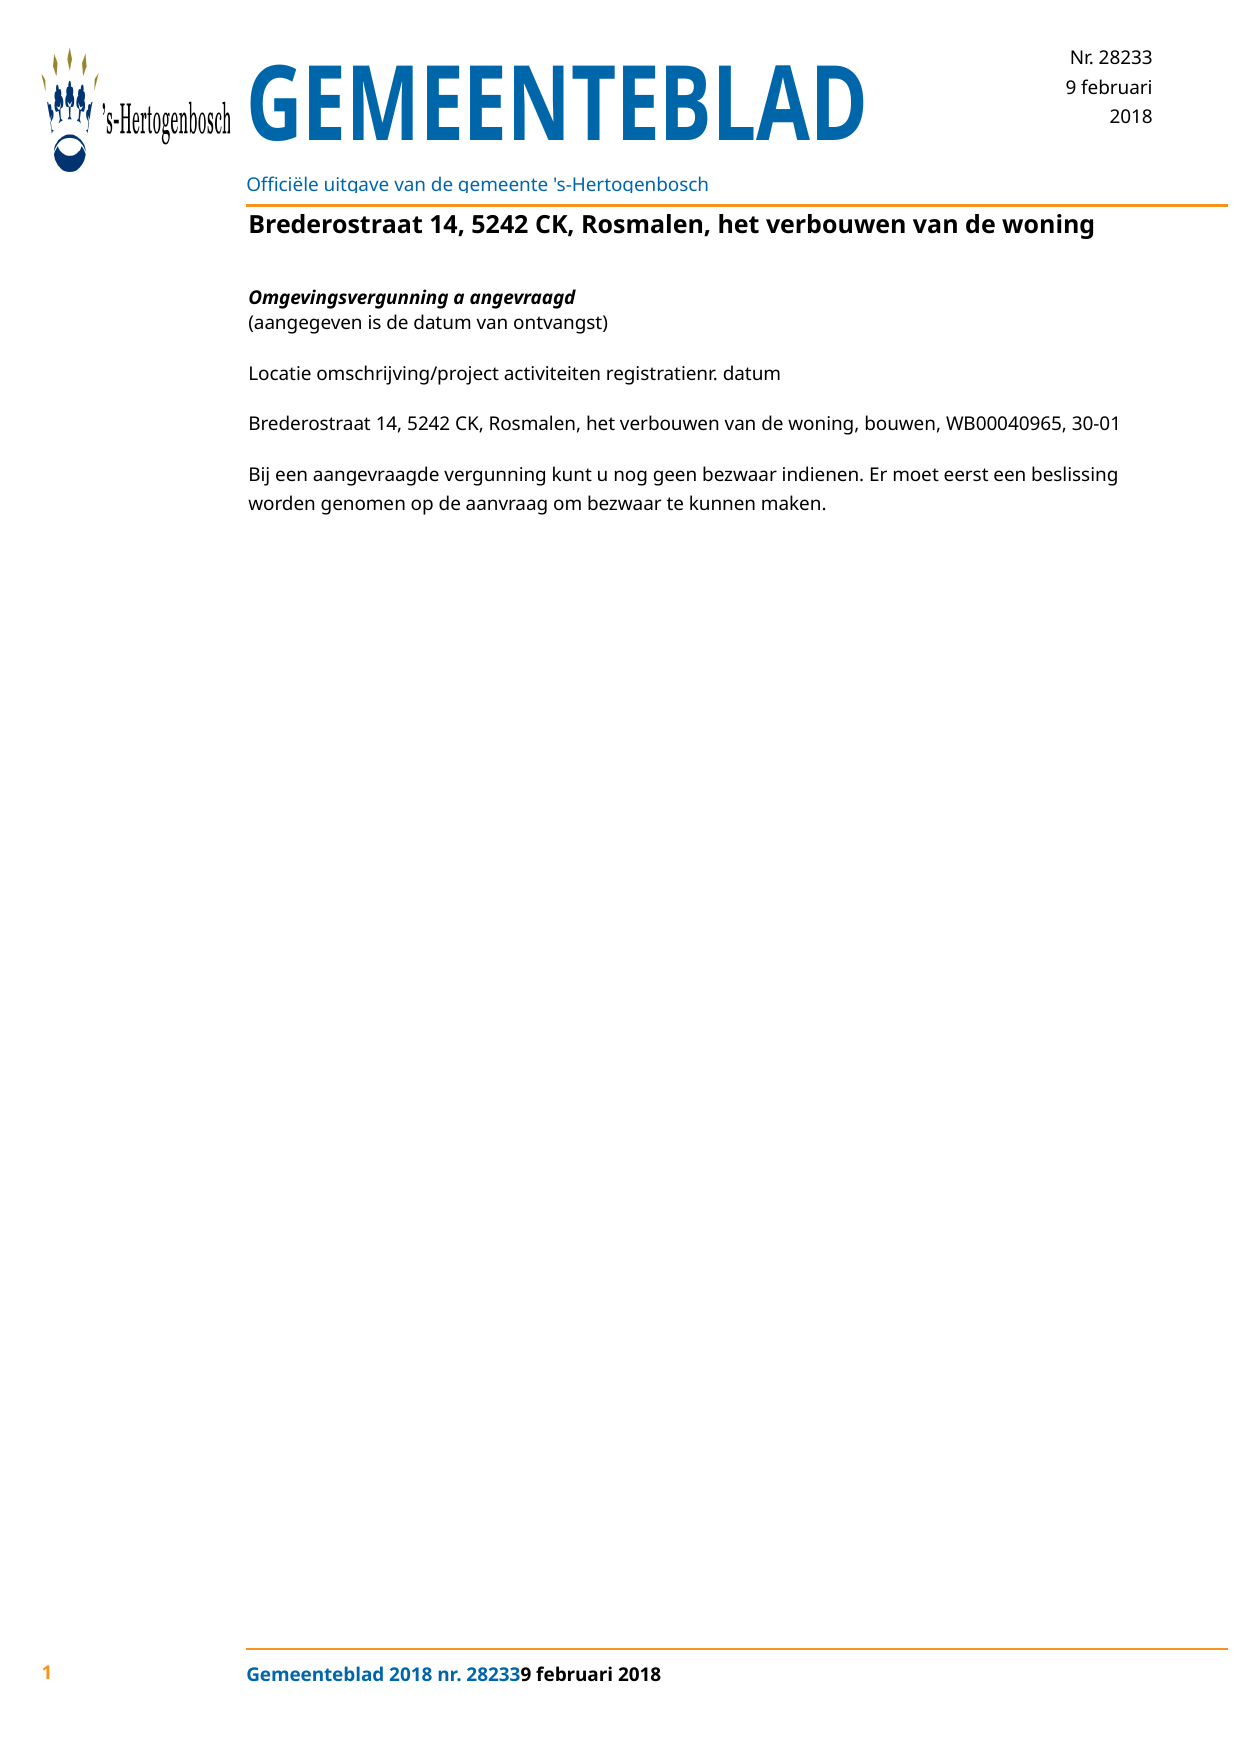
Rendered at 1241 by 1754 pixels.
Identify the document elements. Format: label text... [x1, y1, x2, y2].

text Bij een aangevraagde vergunning kunt u nog geen bezwaar indienen. Er moet eerst een beslissing worden genomen op de aanvraag om bezwaar te kunnen maken. [248, 461, 1152, 516]
text Omgevingsvergunning a angevraagd [248, 284, 1152, 309]
text Brederostraat 14, 5242 CK, Rosmalen, het verbouwen van de woning [248, 207, 1152, 241]
text (aangegeven is de datum van ontvangst) [248, 309, 1152, 335]
picture [41, 47, 231, 172]
text Brederostraat 14, 5242 CK, Rosmalen, het verbouwen van de woning, bouwen, WB00040965, 30-01 [248, 410, 1152, 436]
text Locatie omschrijving/project activiteiten registratienr. datum [248, 360, 1152, 386]
